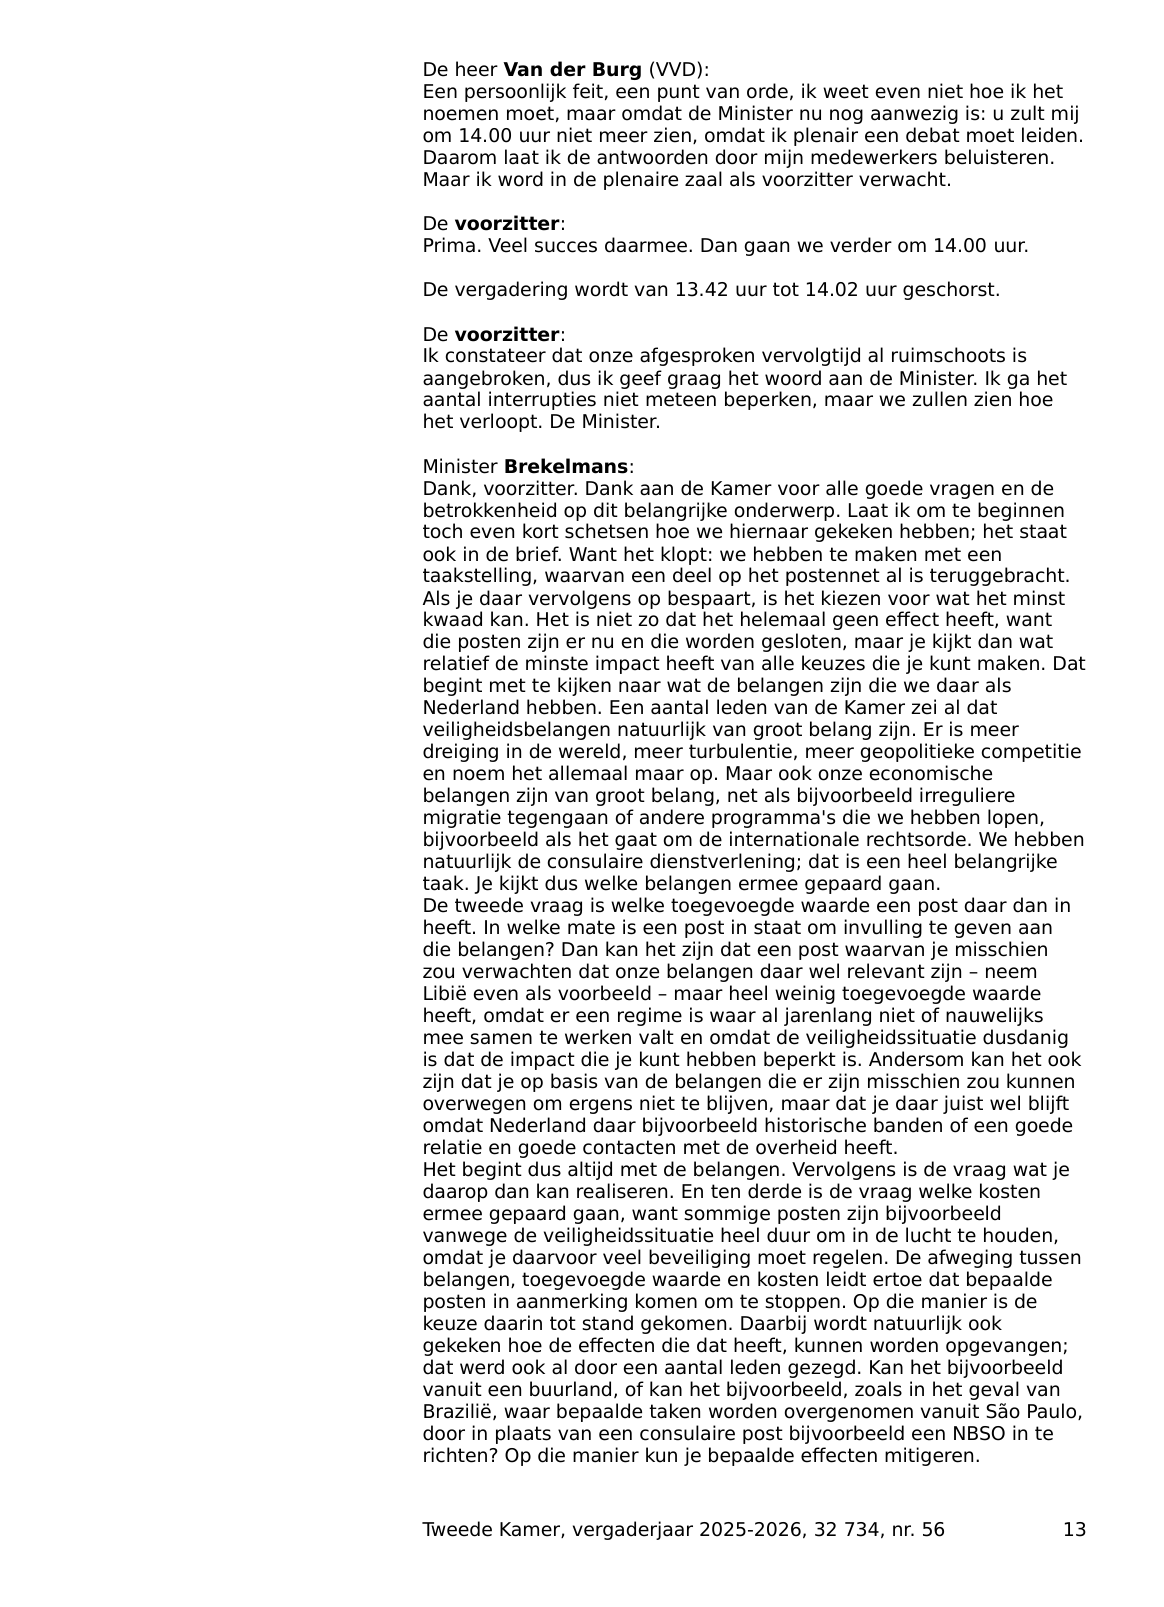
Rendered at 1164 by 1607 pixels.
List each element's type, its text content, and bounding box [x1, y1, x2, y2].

text Minister Brekelmans: [422, 456, 1087, 477]
text De heer Van der Burg (VVD): [422, 59, 1087, 81]
text De voorzitter: [422, 213, 1087, 235]
text Het begint dus altijd met de belangen. Vervolgens is de vraag wat je daarop dan kan realiseren. En ten derde is de vraag welke kosten ermee gepaard gaan, want sommige posten zijn bijvoorbeeld vanwege de veiligheidssituatie heel duur om in de lucht te houden, omdat je daarvoor veel beveiliging moet regelen. De afweging tussen belangen, toegevoegde waarde en kosten leidt ertoe dat bepaalde posten in aanmerking komen om te stoppen. Op die manier is de keuze daarin tot stand gekomen. Daarbij wordt natuurlijk ook gekeken hoe de effecten die dat heeft, kunnen worden opgevangen; dat werd ook al door een aantal leden gezegd. Kan het bijvoorbeeld vanuit een buurland, of kan het bijvoorbeeld, zoals in het geval van Brazilië, waar bepaalde taken worden overgenomen vanuit São Paulo, door in plaats van een consulaire post bijvoorbeeld een NBSO in te richten? Op die manier kun je bepaalde effecten mitigeren. [422, 1159, 1087, 1467]
text Ik constateer dat onze afgesproken vervolgtijd al ruimschoots is aangebroken, dus ik geef graag het woord aan de Minister. Ik ga het aantal interrupties niet meteen beperken, maar we zullen zien hoe het verloopt. De Minister. [422, 345, 1087, 433]
text De voorzitter: [422, 323, 1087, 345]
text Dank, voorzitter. Dank aan de Kamer voor alle goede vragen en de betrokkenheid op dit belangrijke onderwerp. Laat ik om te beginnen toch even kort schetsen hoe we hiernaar gekeken hebben; het staat ook in de brief. Want het klopt: we hebben te maken met een taakstelling, waarvan een deel op het postennet al is teruggebracht. Als je daar vervolgens op bespaart, is het kiezen voor wat het minst kwaad kan. Het is niet zo dat het helemaal geen effect heeft, want die posten zijn er nu en die worden gesloten, maar je kijkt dan wat relatief de minste impact heeft van alle keuzes die je kunt maken. Dat begint met te kijken naar wat de belangen zijn die we daar als Nederland hebben. Een aantal leden van de Kamer zei al dat veiligheidsbelangen natuurlijk van groot belang zijn. Er is meer dreiging in de wereld, meer turbulentie, meer geopolitieke competitie en noem het allemaal maar op. Maar ook onze economische belangen zijn van groot belang, net als bijvoorbeeld irreguliere migratie tegengaan of andere programma's die we hebben lopen, bijvoorbeeld als het gaat om de internationale rechtsorde. We hebben natuurlijk de consulaire dienstverlening; dat is een heel belangrijke taak. Je kijkt dus welke belangen ermee gepaard gaan. [422, 477, 1087, 895]
text Prima. Veel succes daarmee. Dan gaan we verder om 14.00 uur. [422, 235, 1087, 257]
text De tweede vraag is welke toegevoegde waarde een post daar dan in heeft. In welke mate is een post in staat om invulling te geven aan die belangen? Dan kan het zijn dat een post waarvan je misschien zou verwachten dat onze belangen daar wel relevant zijn – neem Libië even als voorbeeld – maar heel weinig toegevoegde waarde heeft, omdat er een regime is waar al jarenlang niet of nauwelijks mee samen te werken valt en omdat de veiligheidssituatie dusdanig is dat de impact die je kunt hebben beperkt is. Andersom kan het ook zijn dat je op basis van de belangen die er zijn misschien zou kunnen overwegen om ergens niet te blijven, maar dat je daar juist wel blijft omdat Nederland daar bijvoorbeeld historische banden of een goede relatie en goede contacten met de overheid heeft. [422, 895, 1087, 1159]
text De vergadering wordt van 13.42 uur tot 14.02 uur geschorst. [422, 279, 1087, 301]
text Een persoonlijk feit, een punt van orde, ik weet even niet hoe ik het noemen moet, maar omdat de Minister nu nog aanwezig is: u zult mij om 14.00 uur niet meer zien, omdat ik plenair een debat moet leiden. Daarom laat ik de antwoorden door mijn medewerkers beluisteren. Maar ik word in de plenaire zaal als voorzitter verwacht. [422, 81, 1087, 191]
